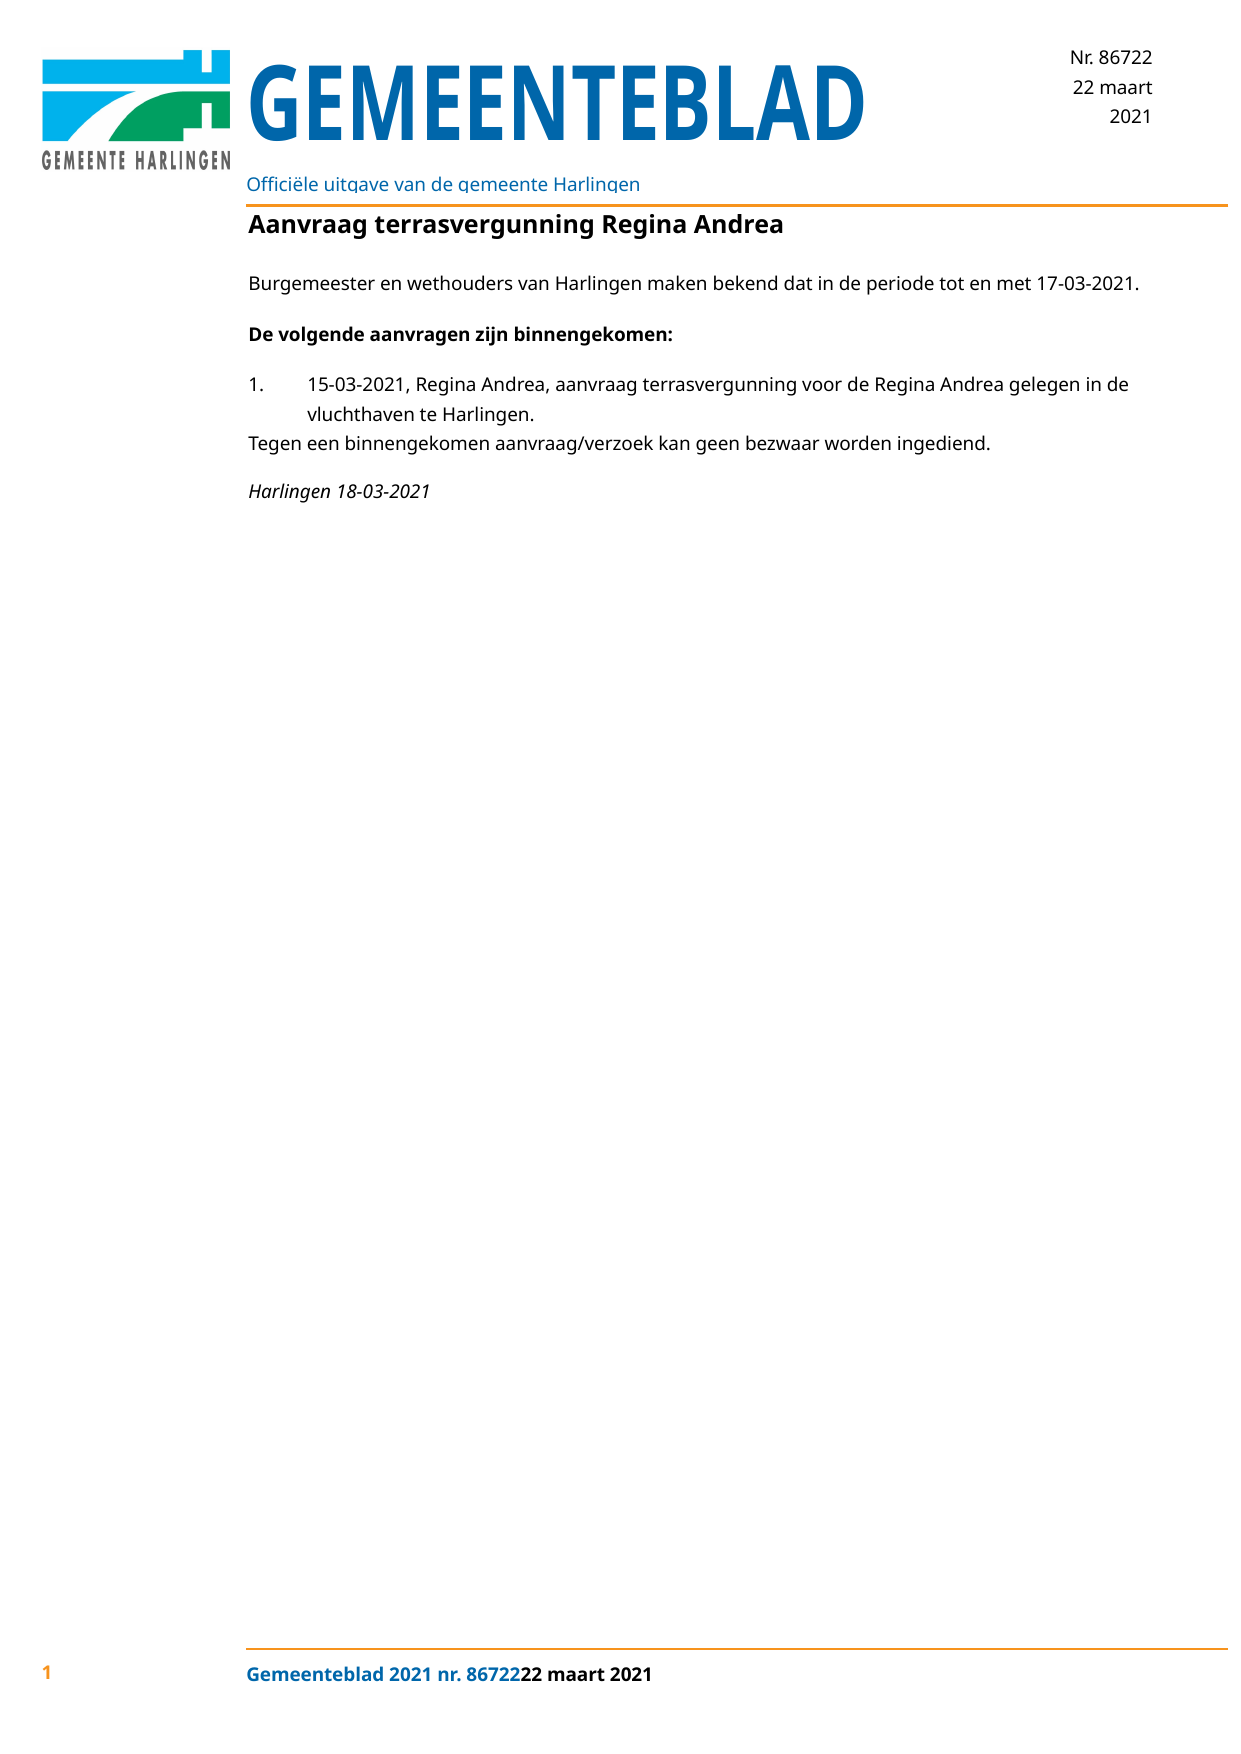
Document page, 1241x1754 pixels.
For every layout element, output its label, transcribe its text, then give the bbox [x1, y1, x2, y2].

text Tegen een binnengekomen aanvraag/verzoek kan geen bezwaar worden ingediend. [248, 430, 1152, 456]
text De volgende aanvragen zijn binnengekomen: [248, 321, 1152, 346]
text Aanvraag terrasvergunning Regina Andrea [248, 207, 1152, 241]
text Harlingen 18-03-2021 [248, 478, 1152, 504]
text Burgemeester en wethouders van Harlingen maken bekend dat in de periode tot en met 17-03-2021. [248, 270, 1152, 296]
list 15-03-2021, Regina Andrea, aanvraag terrasvergunning voor de Regina Andrea gelegen in de vluchthaven te Harlingen. [248, 371, 1152, 426]
picture [41, 47, 231, 172]
